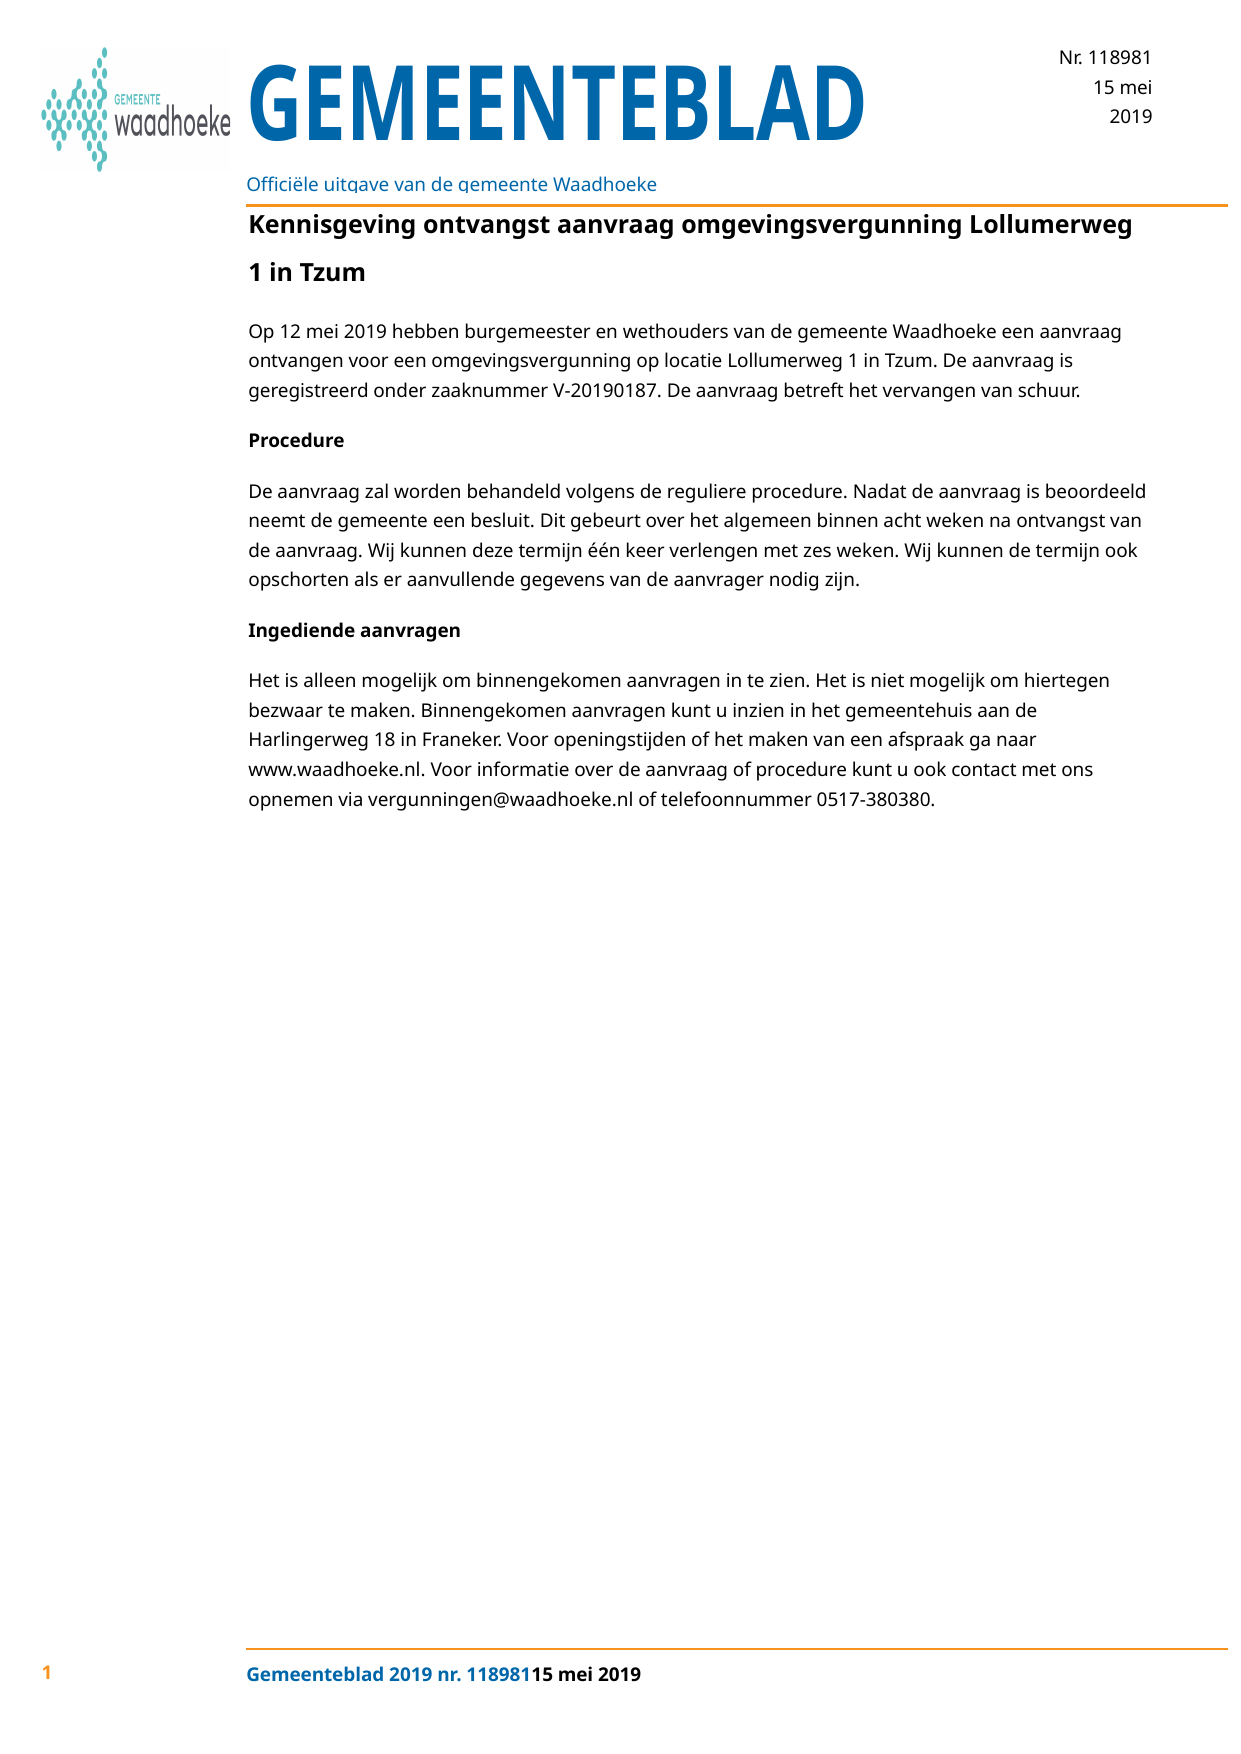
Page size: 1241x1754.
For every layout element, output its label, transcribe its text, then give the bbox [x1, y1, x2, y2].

text Op 12 mei 2019 hebben burgemeester en wethouders van de gemeente Waadhoeke een aanvraag ontvangen voor een omgevingsvergunning op locatie Lollumerweg 1 in Tzum. De aanvraag is geregistreerd onder zaaknummer V-20190187. De aanvraag betreft het vervangen van schuur. [248, 318, 1152, 403]
picture [41, 47, 231, 172]
text Procedure [248, 427, 1152, 453]
text Ingediende aanvragen [248, 617, 1152, 643]
text Het is alleen mogelijk om binnengekomen aanvragen in te zien. Het is niet mogelijk om hiertegen bezwaar te maken. Binnengekomen aanvragen kunt u inzien in het gemeentehuis aan de Harlingerweg 18 in Franeker. Voor openingstijden of het maken van een afspraak ga naar www.waadhoeke.nl. Voor informatie over de aanvraag of procedure kunt u ook contact met ons opnemen via vergunningen@waadhoeke.nl of telefoonnummer 0517-380380. [248, 667, 1152, 812]
text Kennisgeving ontvangst aanvraag omgevingsvergunning Lollumerweg 1 in Tzum [248, 207, 1152, 288]
text De aanvraag zal worden behandeld volgens de reguliere procedure. Nadat de aanvraag is beoordeeld neemt de gemeente een besluit. Dit gebeurt over het algemeen binnen acht weken na ontvangst van de aanvraag. Wij kunnen deze termijn één keer verlengen met zes weken. Wij kunnen de termijn ook opschorten als er aanvullende gegevens van de aanvrager nodig zijn. [248, 478, 1152, 592]
